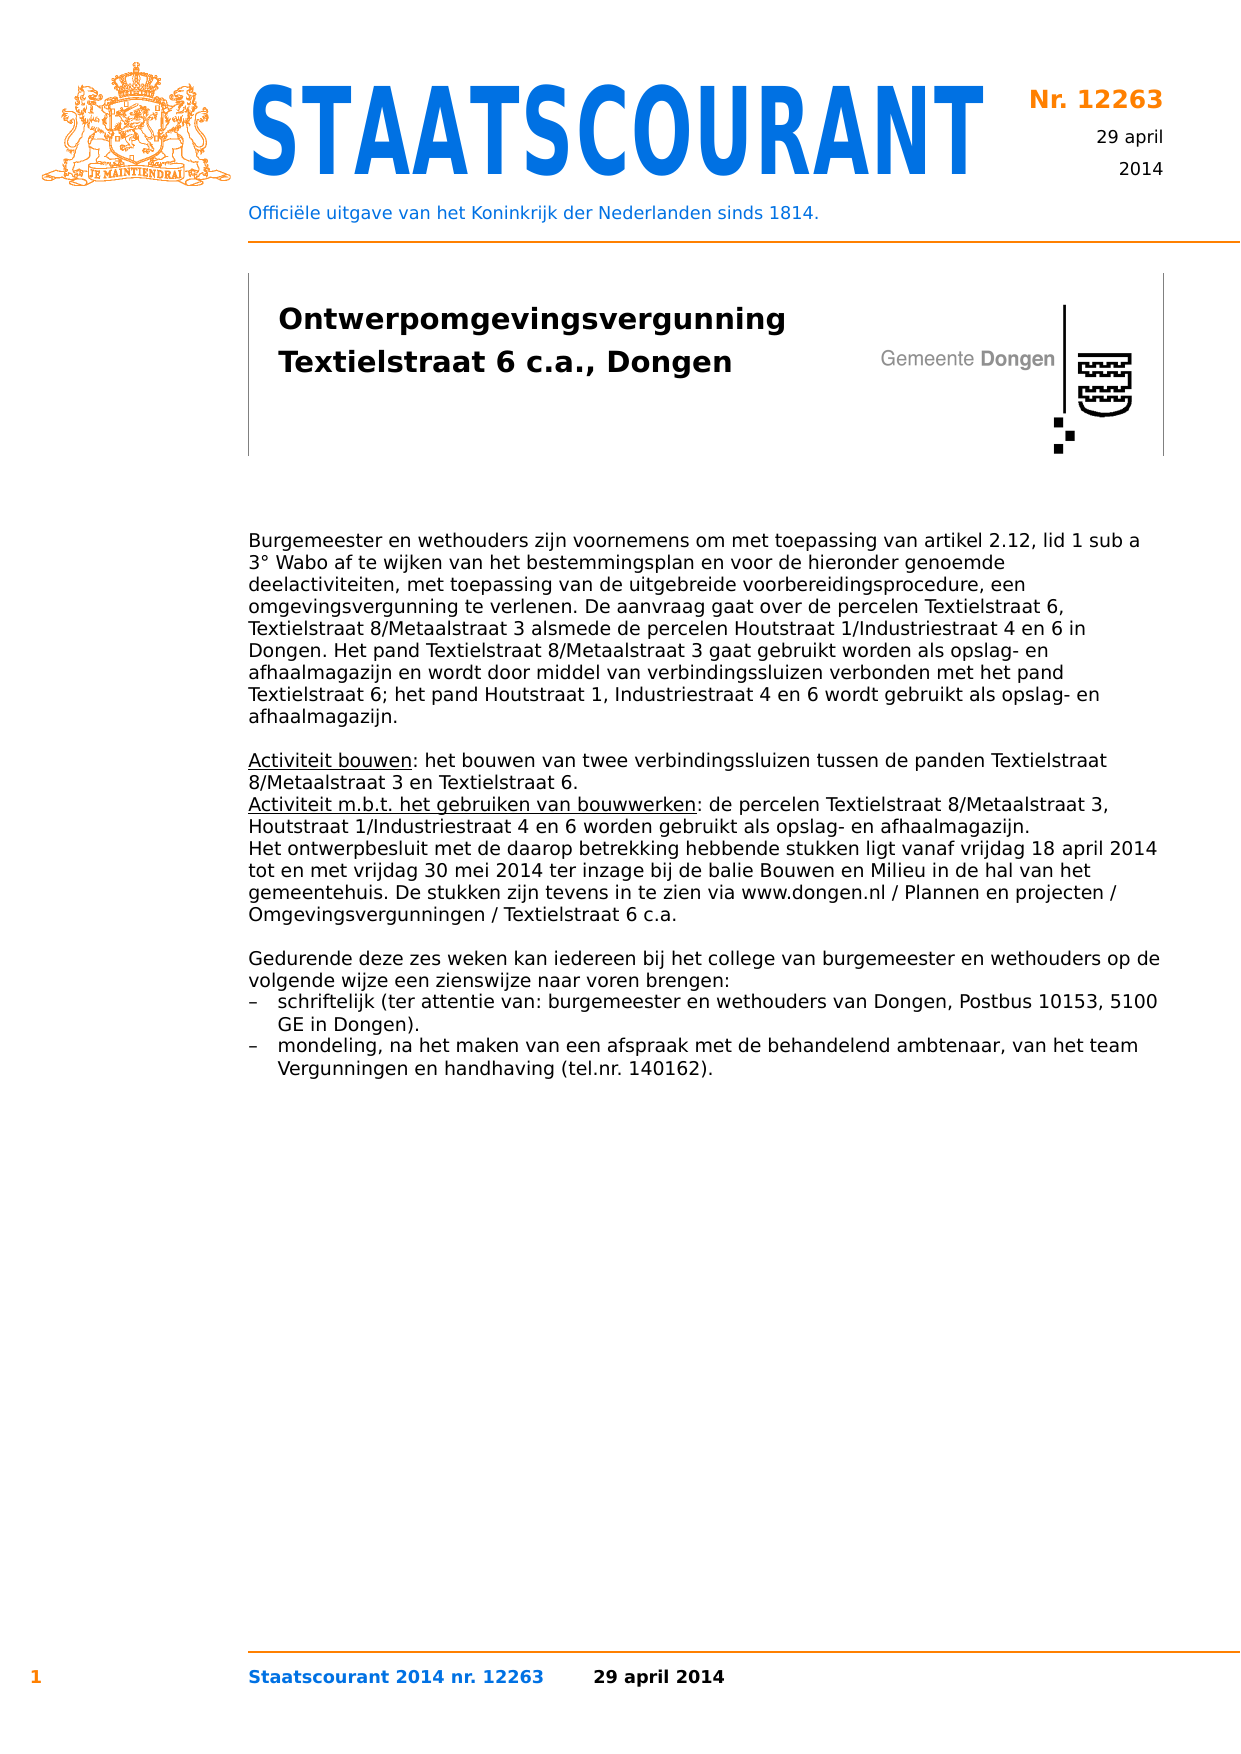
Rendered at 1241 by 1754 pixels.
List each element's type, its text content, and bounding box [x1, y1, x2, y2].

picture [838, 302, 1134, 456]
table_cell Officiële uitgave van het Koninkrijk der Nederlanden sinds 1814. [248, 203, 1240, 241]
table_cell 2014 [998, 153, 1240, 203]
text – schriftelijk (ter attentie van: burgemeester en wethouders van Dongen, Postbus 10153, 5100 GE in Dongen). [248, 991, 1163, 1035]
text Activiteit bouwen: het bouwen van twee verbindingssluizen tussen de panden Textielstraat 8/Metaalstraat 3 en Textielstraat 6. [248, 750, 1163, 794]
table_header Nr. 12263 [998, 62, 1240, 121]
text Het ontwerpbesluit met de daarop betrekking hebbende stukken ligt vanaf vrijdag 18 april 2014 tot en met vrijdag 30 mei 2014 ter inzage bij de balie Bouwen en Milieu in de hal van het gemeentehuis. De stukken zijn tevens in te zien via www.dongen.nl / Plannen en projecten / Omgevingsvergunningen / Textielstraat 6 c.a. [248, 838, 1163, 926]
picture [41, 62, 231, 186]
subtitle Ontwerpomgevingsvergunning Textielstraat 6 c.a., Dongen [249, 273, 1163, 456]
text – mondeling, na het maken van een afspraak met de behandelend ambtenaar, van het team Vergunningen en handhaving (tel.nr. 140162). [248, 1035, 1163, 1079]
table_header [25, 62, 248, 241]
table_header STAATSCOURANT [248, 62, 998, 203]
table_cell 29 april [998, 121, 1240, 153]
text Burgemeester en wethouders zijn voornemens om met toepassing van artikel 2.12, lid 1 sub a 3° Wabo af te wijken van het bestemmingsplan en voor de hieronder genoemde deelactiviteiten, met toepassing van de uitgebreide voorbereidingsprocedure, een omgevingsvergunning te verlenen. De aanvraag gaat over de percelen Textielstraat 6, Textielstraat 8/Metaalstraat 3 alsmede de percelen Houtstraat 1/Industriestraat 4 en 6 in Dongen. Het pand Textielstraat 8/Metaalstraat 3 gaat gebruikt worden als opslag- en afhaalmagazijn en wordt door middel van verbindingssluizen verbonden met het pand Textielstraat 6; het pand Houtstraat 1, Industriestraat 4 en 6 wordt gebruikt als opslag- en afhaalmagazijn. [248, 530, 1163, 728]
text Activiteit m.b.t. het gebruiken van bouwwerken: de percelen Textielstraat 8/Metaalstraat 3, Houtstraat 1/Industriestraat 4 en 6 worden gebruikt als opslag- en afhaalmagazijn. [248, 794, 1163, 838]
text Gedurende deze zes weken kan iedereen bij het college van burgemeester en wethouders op de volgende wijze een zienswijze naar voren brengen: [248, 947, 1163, 991]
